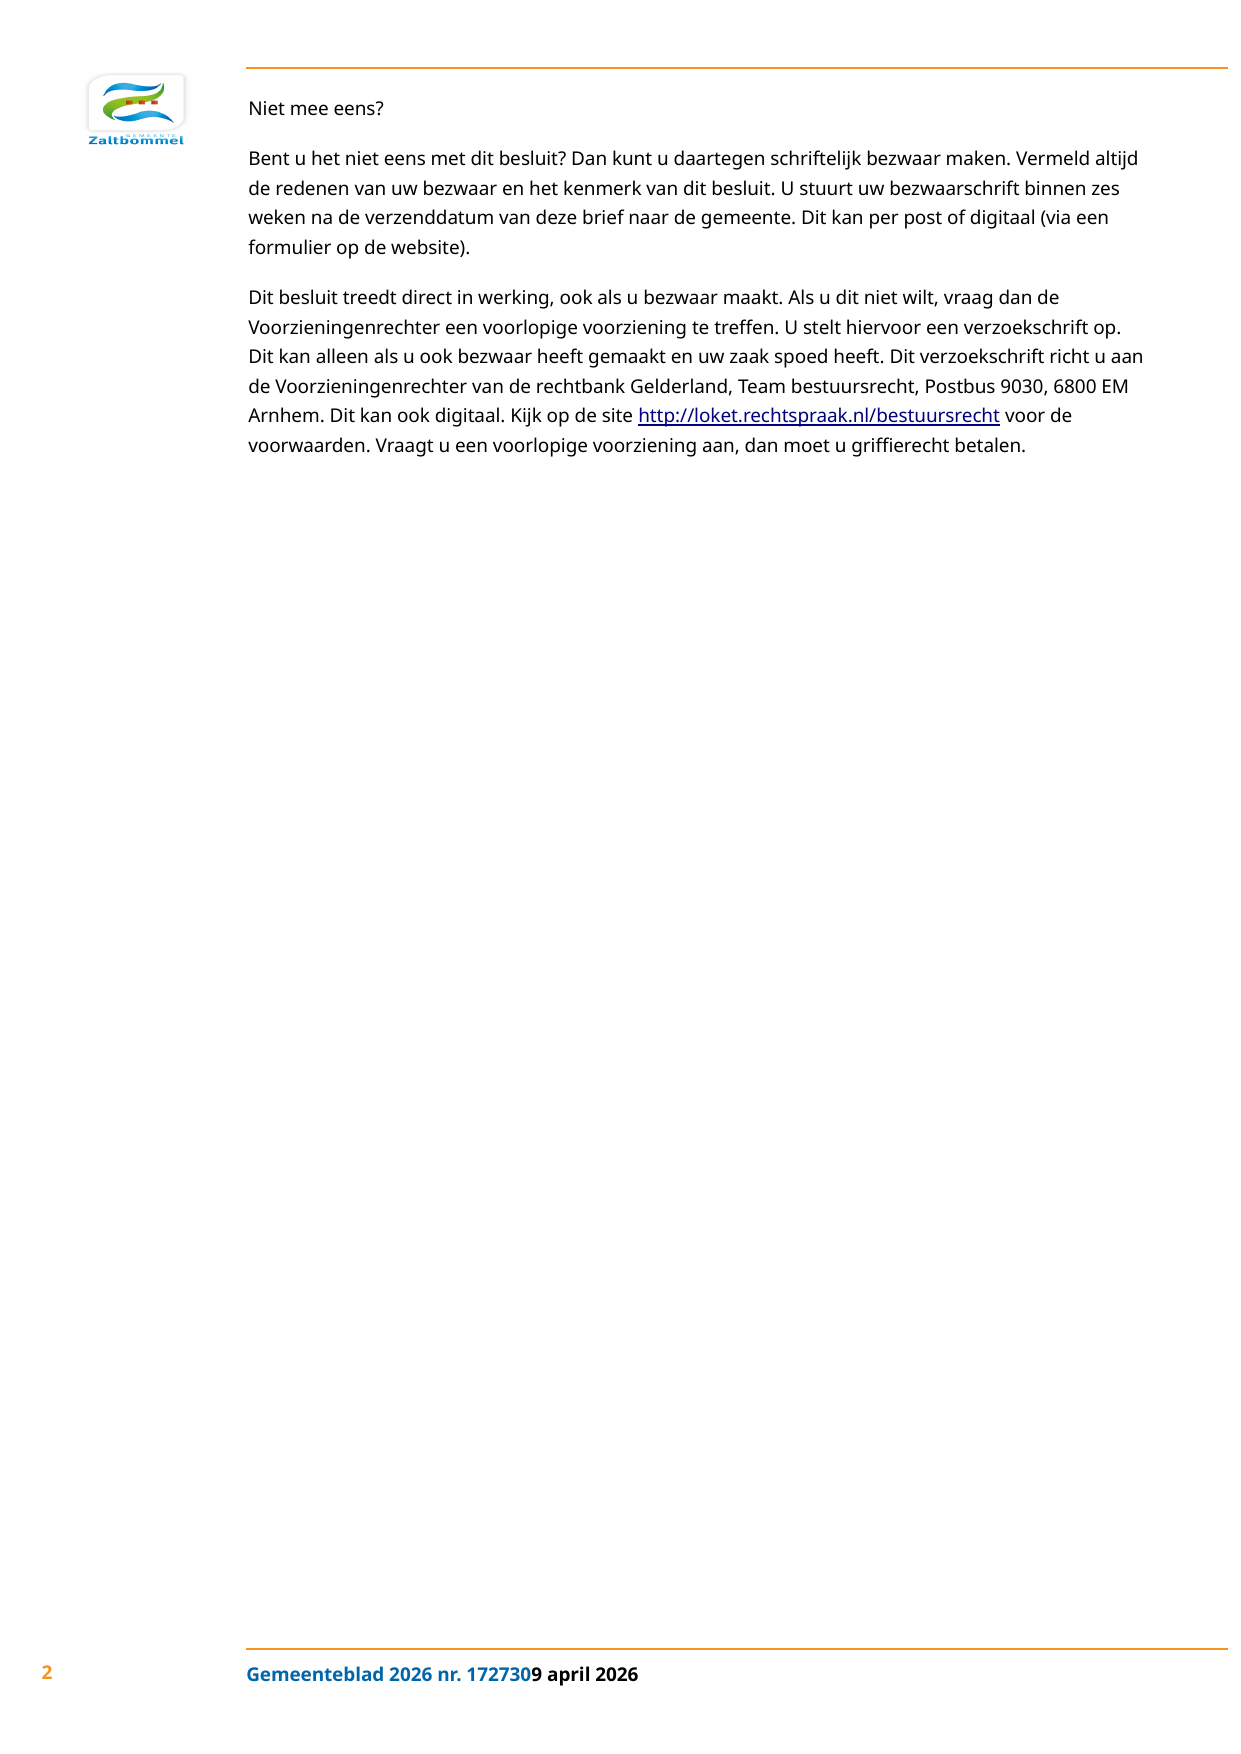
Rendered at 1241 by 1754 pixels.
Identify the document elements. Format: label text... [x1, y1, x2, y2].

text Dit besluit treedt direct in werking, ook als u bezwaar maakt. Als u dit niet wilt, vraag dan de Voorzieningenrechter een voorlopige voorziening te treffen. U stelt hiervoor een verzoekschrift op. Dit kan alleen als u ook bezwaar heeft gemaakt en uw zaak spoed heeft. Dit verzoekschrift richt u aan de Voorzieningenrechter van de rechtbank Gelderland, Team bestuursrecht, Postbus 9030, 6800 EM Arnhem. Dit kan ook digitaal. Kijk op de site http://loket.rechtspraak.nl/bestuursrecht voor de voorwaarden. Vraagt u een voorlopige voorziening aan, dan moet u griffierecht betalen. [248, 284, 1152, 458]
text Niet mee eens? [248, 95, 1152, 121]
picture [41, 47, 231, 172]
text Bent u het niet eens met dit besluit? Dan kunt u daartegen schriftelijk bezwaar maken. Vermeld altijd de redenen van uw bezwaar en het kenmerk van dit besluit. U stuurt uw bezwaarschrift binnen zes weken na de verzenddatum van deze brief naar de gemeente. Dit kan per post of digitaal (via een formulier op de website). [248, 145, 1152, 260]
